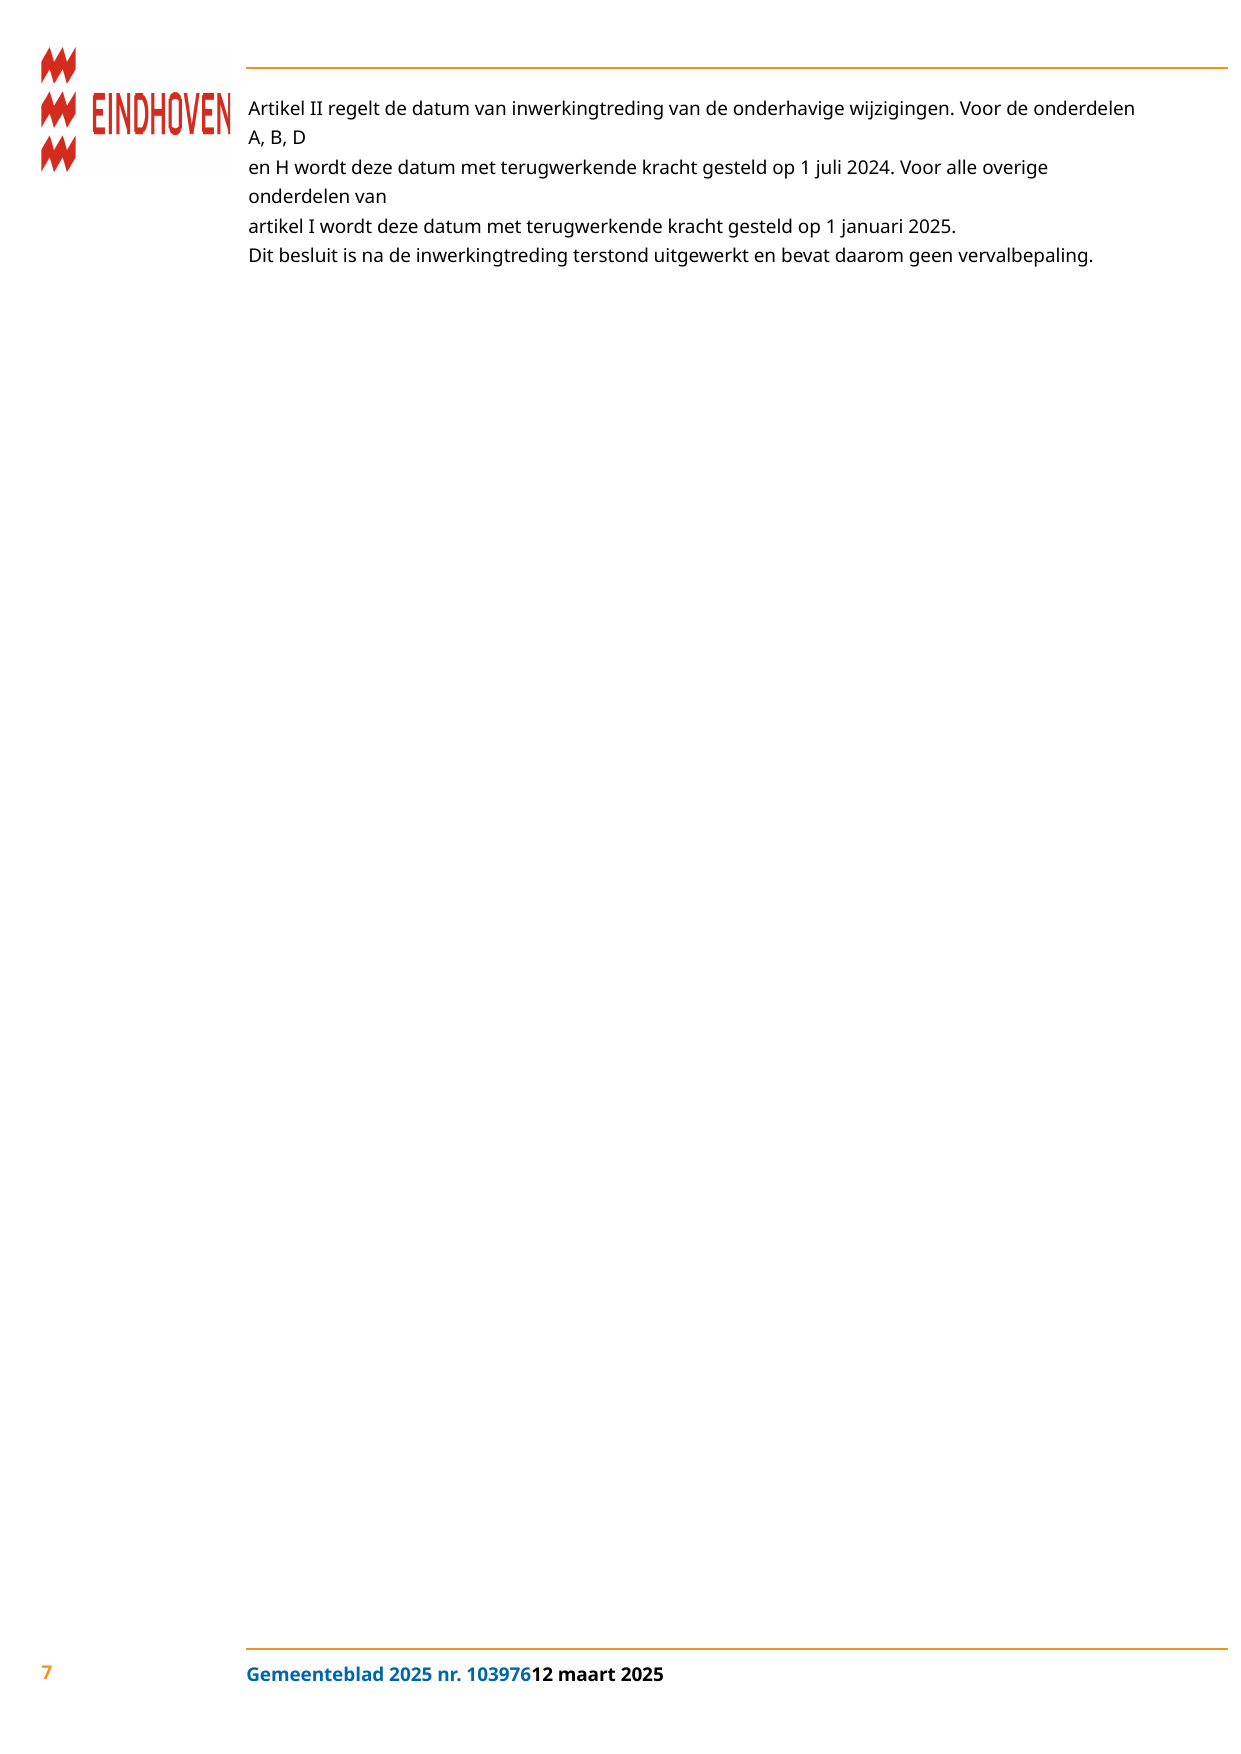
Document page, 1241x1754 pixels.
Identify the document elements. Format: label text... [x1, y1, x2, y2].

text Dit besluit is na de inwerkingtreding terstond uitgewerkt en bevat daarom geen vervalbepaling. [248, 243, 1152, 268]
text Artikel II regelt de datum van inwerkingtreding van de onderhavige wijzigingen. Voor de onderdelen A, B, D [248, 95, 1152, 150]
text en H wordt deze datum met terugwerkende kracht gesteld op 1 juli 2024. Voor alle overige onderdelen van [248, 154, 1152, 209]
text artikel I wordt deze datum met terugwerkende kracht gesteld op 1 januari 2025. [248, 213, 1152, 239]
picture [41, 47, 231, 172]
